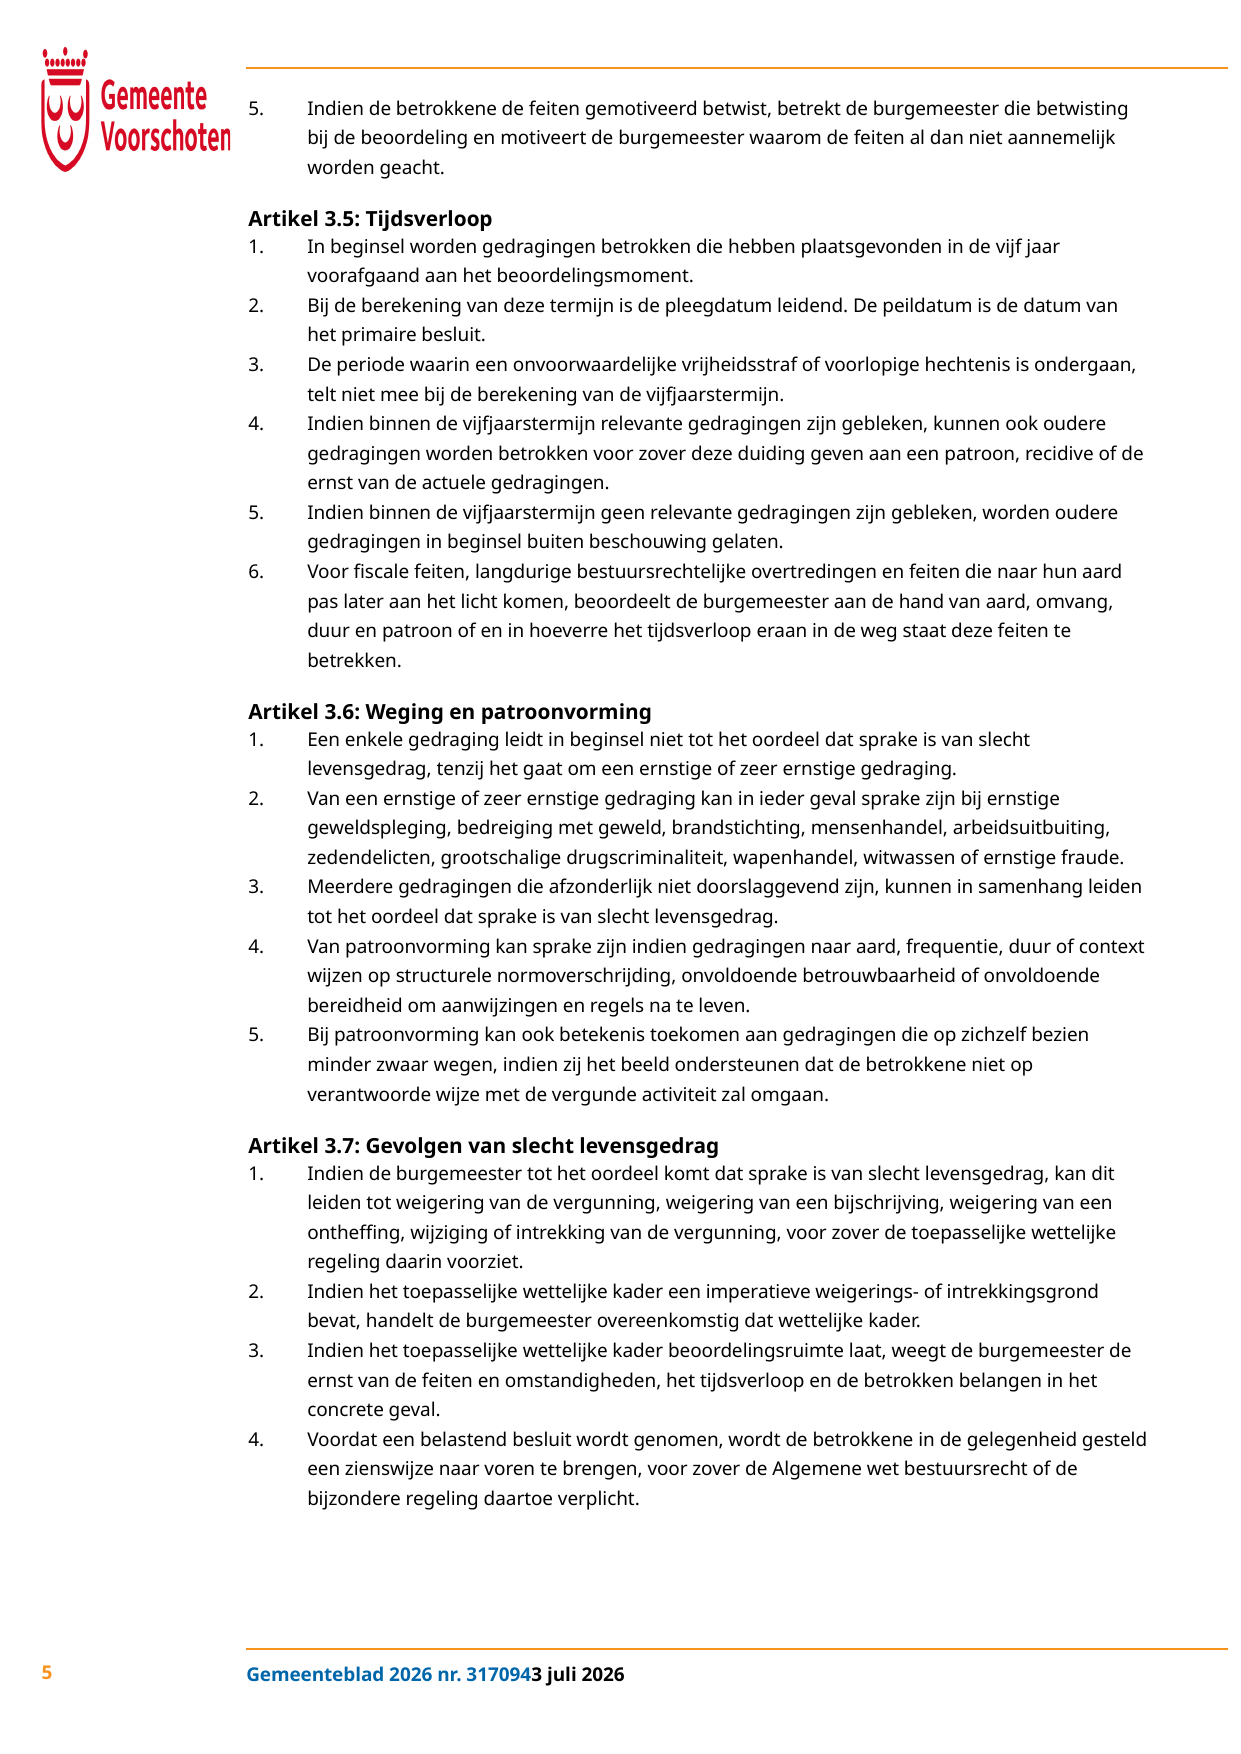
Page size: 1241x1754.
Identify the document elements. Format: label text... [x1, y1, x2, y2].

list De periode waarin een onvoorwaardelijke vrijheidsstraf of voorlopige hechtenis is ondergaan, telt niet mee bij de berekening van de vijfjaarstermijn. [248, 351, 1152, 406]
list Indien binnen de vijfjaarstermijn geen relevante gedragingen zijn gebleken, worden oudere gedragingen in beginsel buiten beschouwing gelaten. [248, 499, 1152, 554]
list Indien binnen de vijfjaarstermijn relevante gedragingen zijn gebleken, kunnen ook oudere gedragingen worden betrokken voor zover deze duiding geven aan een patroon, recidive of de ernst van de actuele gedragingen. [248, 410, 1152, 495]
list Bij de berekening van deze termijn is de pleegdatum leidend. De peildatum is de datum van het primaire besluit. [248, 292, 1152, 347]
list Indien de burgemeester tot het oordeel komt dat sprake is van slecht levensgedrag, kan dit leiden tot weigering van de vergunning, weigering van een bijschrijving, weigering van een ontheffing, wijziging of intrekking van de vergunning, voor zover de toepasselijke wettelijke regeling daarin voorziet. [248, 1160, 1152, 1274]
list Indien het toepasselijke wettelijke kader beoordelingsruimte laat, weegt de burgemeester de ernst van de feiten en omstandigheden, het tijdsverloop en de betrokken belangen in het concrete geval. [248, 1337, 1152, 1422]
list Voor fiscale feiten, langdurige bestuursrechtelijke overtredingen en feiten die naar hun aard pas later aan het licht komen, beoordeelt de burgemeester aan de hand van aard, omvang, duur en patroon of en in hoeverre het tijdsverloop eraan in de weg staat deze feiten te betrekken. [248, 558, 1152, 673]
list Van patroonvorming kan sprake zijn indien gedragingen naar aard, frequentie, duur of context wijzen op structurele normoverschrijding, onvoldoende betrouwbaarheid of onvoldoende bereidheid om aanwijzingen en regels na te leven. [248, 933, 1152, 1018]
list Een enkele gedraging leidt in beginsel niet tot het oordeel dat sprake is van slecht levensgedrag, tenzij het gaat om een ernstige of zeer ernstige gedraging. [248, 726, 1152, 781]
list Indien de betrokkene de feiten gemotiveerd betwist, betrekt de burgemeester die betwisting bij de beoordeling en motiveert de burgemeester waarom de feiten al dan niet aannemelijk worden geacht. [248, 95, 1152, 180]
list Voordat een belastend besluit wordt genomen, wordt de betrokkene in de gelegenheid gesteld een zienswijze naar voren te brengen, voor zover de Algemene wet bestuursrecht of de bijzondere regeling daartoe verplicht. [248, 1426, 1152, 1511]
list In beginsel worden gedragingen betrokken die hebben plaatsgevonden in de vijf jaar voorafgaand aan het beoordelingsmoment. [248, 233, 1152, 288]
text Artikel 3.5: Tijdsverloop [248, 204, 1152, 233]
list Van een ernstige of zeer ernstige gedraging kan in ieder geval sprake zijn bij ernstige geweldspleging, bedreiging met geweld, brandstichting, mensenhandel, arbeidsuitbuiting, zedendelicten, grootschalige drugscriminaliteit, wapenhandel, witwassen of ernstige fraude. [248, 785, 1152, 870]
list Meerdere gedragingen die afzonderlijk niet doorslaggevend zijn, kunnen in samenhang leiden tot het oordeel dat sprake is van slecht levensgedrag. [248, 874, 1152, 929]
text Artikel 3.7: Gevolgen van slecht levensgedrag [248, 1131, 1152, 1160]
list Bij patroonvorming kan ook betekenis toekomen aan gedragingen die op zichzelf bezien minder zwaar wegen, indien zij het beeld ondersteunen dat de betrokkene niet op verantwoorde wijze met de vergunde activiteit zal omgaan. [248, 1022, 1152, 1107]
picture [41, 47, 231, 172]
list Indien het toepasselijke wettelijke kader een imperatieve weigerings- of intrekkingsgrond bevat, handelt de burgemeester overeenkomstig dat wettelijke kader. [248, 1278, 1152, 1333]
text Artikel 3.6: Weging en patroonvorming [248, 697, 1152, 726]
